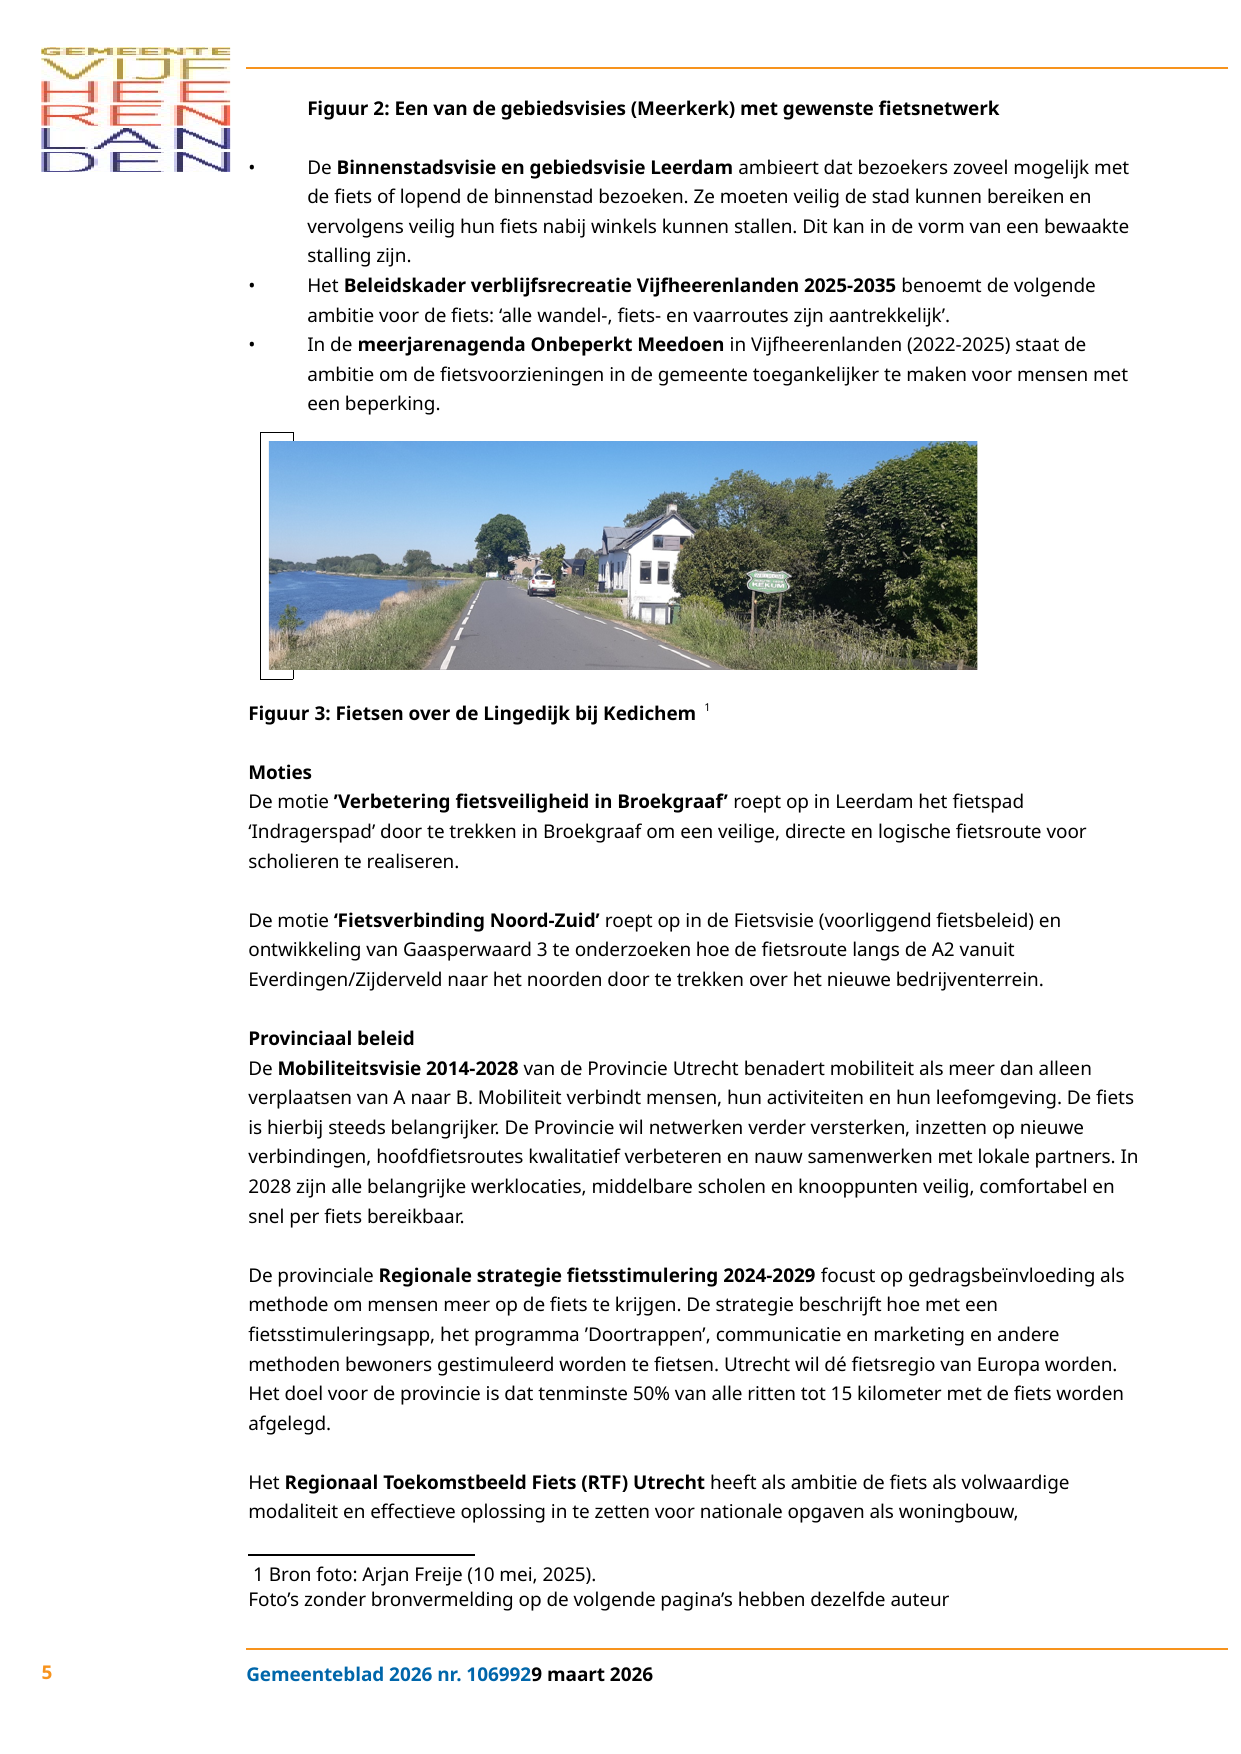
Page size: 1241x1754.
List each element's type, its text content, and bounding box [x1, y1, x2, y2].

text Provinciaal beleid [248, 1025, 1152, 1051]
list Figuur 2: Een van de gebiedsvisies (Meerkerk) met gewenste fietsnetwerk [248, 95, 1152, 121]
text Foto’s zonder bronvermelding op de volgende pagina’s hebben dezelfde auteur [248, 1586, 1152, 1612]
text De motie ’Verbetering fietsveiligheid in Broekgraaf’ roept op in Leerdam het fietspad ‘Indragerspad’ door te trekken in Broekgraaf om een veilige, directe en logische fietsroute voor scholieren te realiseren. [248, 789, 1152, 873]
text Het Regionaal Toekomstbeeld Fiets (RTF) Utrecht heeft als ambitie de fiets als volwaardige modaliteit en effectieve oplossing in te zetten voor nationale opgaven als woningbouw, [248, 1469, 1152, 1524]
text Moties [248, 759, 1152, 785]
picture [268, 441, 978, 670]
text Bron foto: Arjan Freije (10 mei, 2025). [248, 1561, 1152, 1586]
text De Mobiliteitsvisie 2014-2028 van de Provincie Utrecht benadert mobiliteit als meer dan alleen verplaatsen van A naar B. Mobiliteit verbindt mensen, hun activiteiten en hun leefomgeving. De fiets is hierbij steeds belangrijker. De Provincie wil netwerken verder versterken, inzetten op nieuwe verbindingen, hoofdfietsroutes kwalitatief verbeteren en nauw samenwerken met lokale partners. In 2028 zijn alle belangrijke werklocaties, middelbare scholen en knooppunten veilig, comfortabel en snel per fiets bereikbaar. [248, 1055, 1152, 1228]
text De motie ‘Fietsverbinding Noord-Zuid’ roept op in de Fietsvisie (voorliggend fietsbeleid) en ontwikkeling van Gaasperwaard 3 te onderzoeken hoe de fietsroute langs de A2 vanuit Everdingen/Zijderveld naar het noorden door te trekken over het nieuwe bedrijventerrein. [248, 907, 1152, 992]
text De provinciale Regionale strategie fietsstimulering 2024-2029 focust op gedragsbeïnvloeding als methode om mensen meer op de fiets te krijgen. De strategie beschrijft hoe met een fietsstimuleringsapp, het programma ’Doortrappen’, communicatie en marketing en andere methoden bewoners gestimuleerd worden te fietsen. Utrecht wil dé fietsregio van Europa worden. Het doel voor de provincie is dat tenminste 50% van alle ritten tot 15 kilometer met de fiets worden afgelegd. [248, 1262, 1152, 1436]
text Figuur 3: Fietsen over de Lingedijk bij Kedichem [248, 700, 1152, 726]
picture [41, 47, 231, 172]
list De Binnenstadsvisie en gebiedsvisie Leerdam ambieert dat bezoekers zoveel mogelijk met de fiets of lopend de binnenstad bezoeken. Ze moeten veilig de stad kunnen bereiken en vervolgens veilig hun fiets nabij winkels kunnen stallen. Dit kan in de vorm van een bewaakte stalling zijn. [248, 154, 1152, 268]
list Het Beleidskader verblijfsrecreatie Vijfheerenlanden 2025-2035 benoemt de volgende ambitie voor de fiets: ‘alle wandel-, fiets- en vaarroutes zijn aantrekkelijk’. [248, 272, 1152, 328]
list In de meerjarenagenda Onbeperkt Meedoen in Vijfheerenlanden (2022-2025) staat de ambitie om de fietsvoorzieningen in de gemeente toegankelijker te maken voor mensen met een beperking. [248, 331, 1152, 416]
